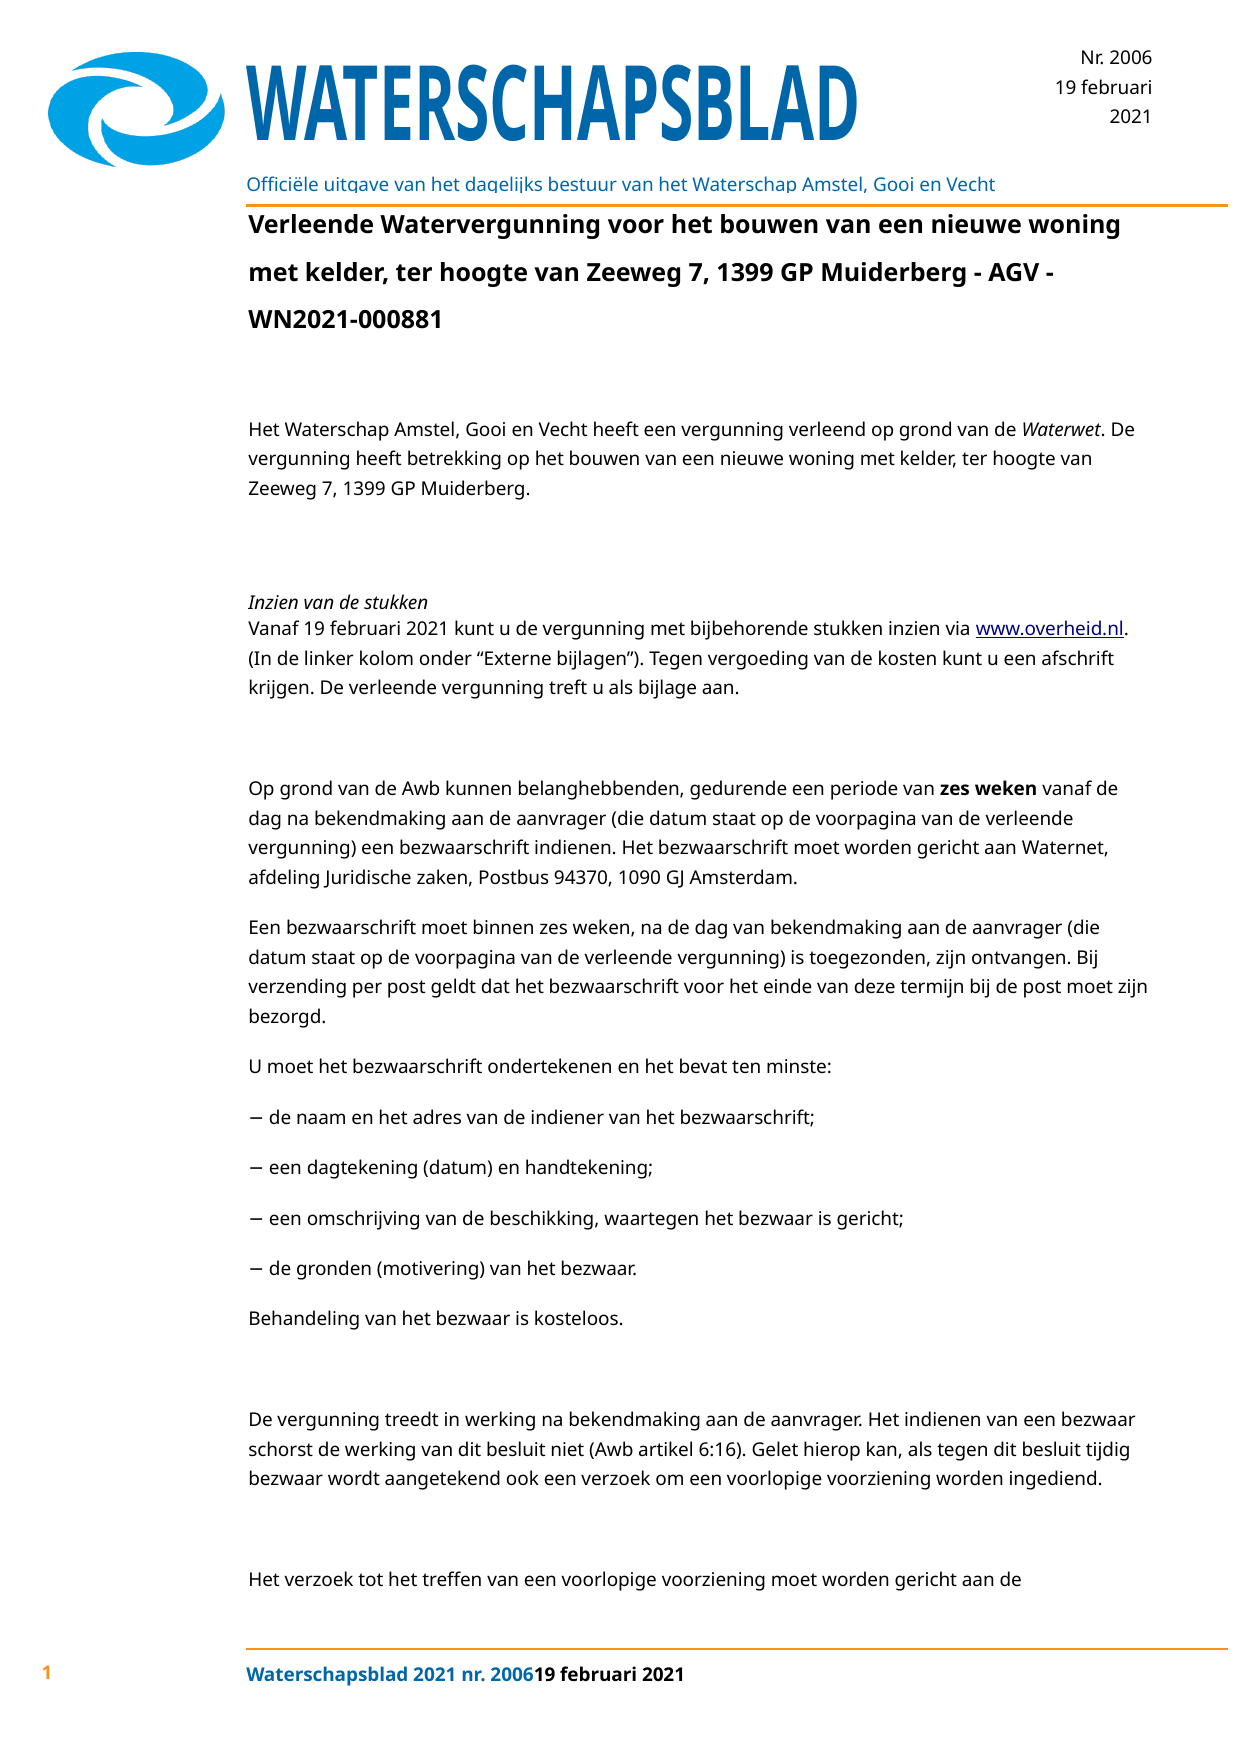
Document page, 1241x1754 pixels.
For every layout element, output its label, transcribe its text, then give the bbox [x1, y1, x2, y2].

text − de gronden (motivering) van het bezwaar. [248, 1255, 1152, 1281]
text Vanaf 19 februari 2021 kunt u de vergunning met bijbehorende stukken inzien via www.overheid.nl. (In de linker kolom onder “Externe bijlagen”). Tegen vergoeding van de kosten kunt u een afschrift krijgen. De verleende vergunning treft u als bijlage aan. [248, 615, 1152, 700]
text − een dagtekening (datum) en handtekening; [248, 1154, 1152, 1180]
text − een omschrijving van de beschikking, waartegen het bezwaar is gericht; [248, 1205, 1152, 1231]
text Inzien van de stukken [248, 589, 1152, 615]
text Het verzoek tot het treffen van een voorlopige voorziening moet worden gericht aan de [248, 1566, 1152, 1592]
text Behandeling van het bezwaar is kosteloos. [248, 1306, 1152, 1331]
text U moet het bezwaarschrift ondertekenen en het bevat ten minste: [248, 1053, 1152, 1079]
text Op grond van de Awb kunnen belanghebbenden, gedurende een periode van zes weken vanaf de dag na bekendmaking aan de aanvrager (die datum staat op de voorpagina van de verleende vergunning) een bezwaarschrift indienen. Het bezwaarschrift moet worden gericht aan Waternet, afdeling Juridische zaken, Postbus 94370, 1090 GJ Amsterdam. [248, 775, 1152, 890]
text Het Waterschap Amstel, Gooi en Vecht heeft een vergunning verleend op grond van de Waterwet. De vergunning heeft betrekking op het bouwen van een nieuwe woning met kelder, ter hoogte van Zeeweg 7, 1399 GP Muiderberg. [248, 416, 1152, 501]
text − de naam en het adres van de indiener van het bezwaarschrift; [248, 1104, 1152, 1130]
text Een bezwaarschrift moet binnen zes weken, na de dag van bekendmaking aan de aanvrager (die datum staat op de voorpagina van de verleende vergunning) is toegezonden, zijn ontvangen. Bij verzending per post geldt dat het bezwaarschrift voor het einde van deze termijn bij de post moet zijn bezorgd. [248, 914, 1152, 1029]
text De vergunning treedt in werking na bekendmaking aan de aanvrager. Het indienen van een bezwaar schorst de werking van dit besluit niet (Awb artikel 6:16). Gelet hierop kan, als tegen dit besluit tijdig bezwaar wordt aangetekend ook een verzoek om een voorlopige voorziening worden ingediend. [248, 1406, 1152, 1491]
text Verleende Watervergunning voor het bouwen van een nieuwe woning met kelder, ter hoogte van Zeeweg 7, 1399 GP Muiderberg - AGV - WN2021-000881 [248, 207, 1152, 336]
picture [41, 47, 231, 172]
